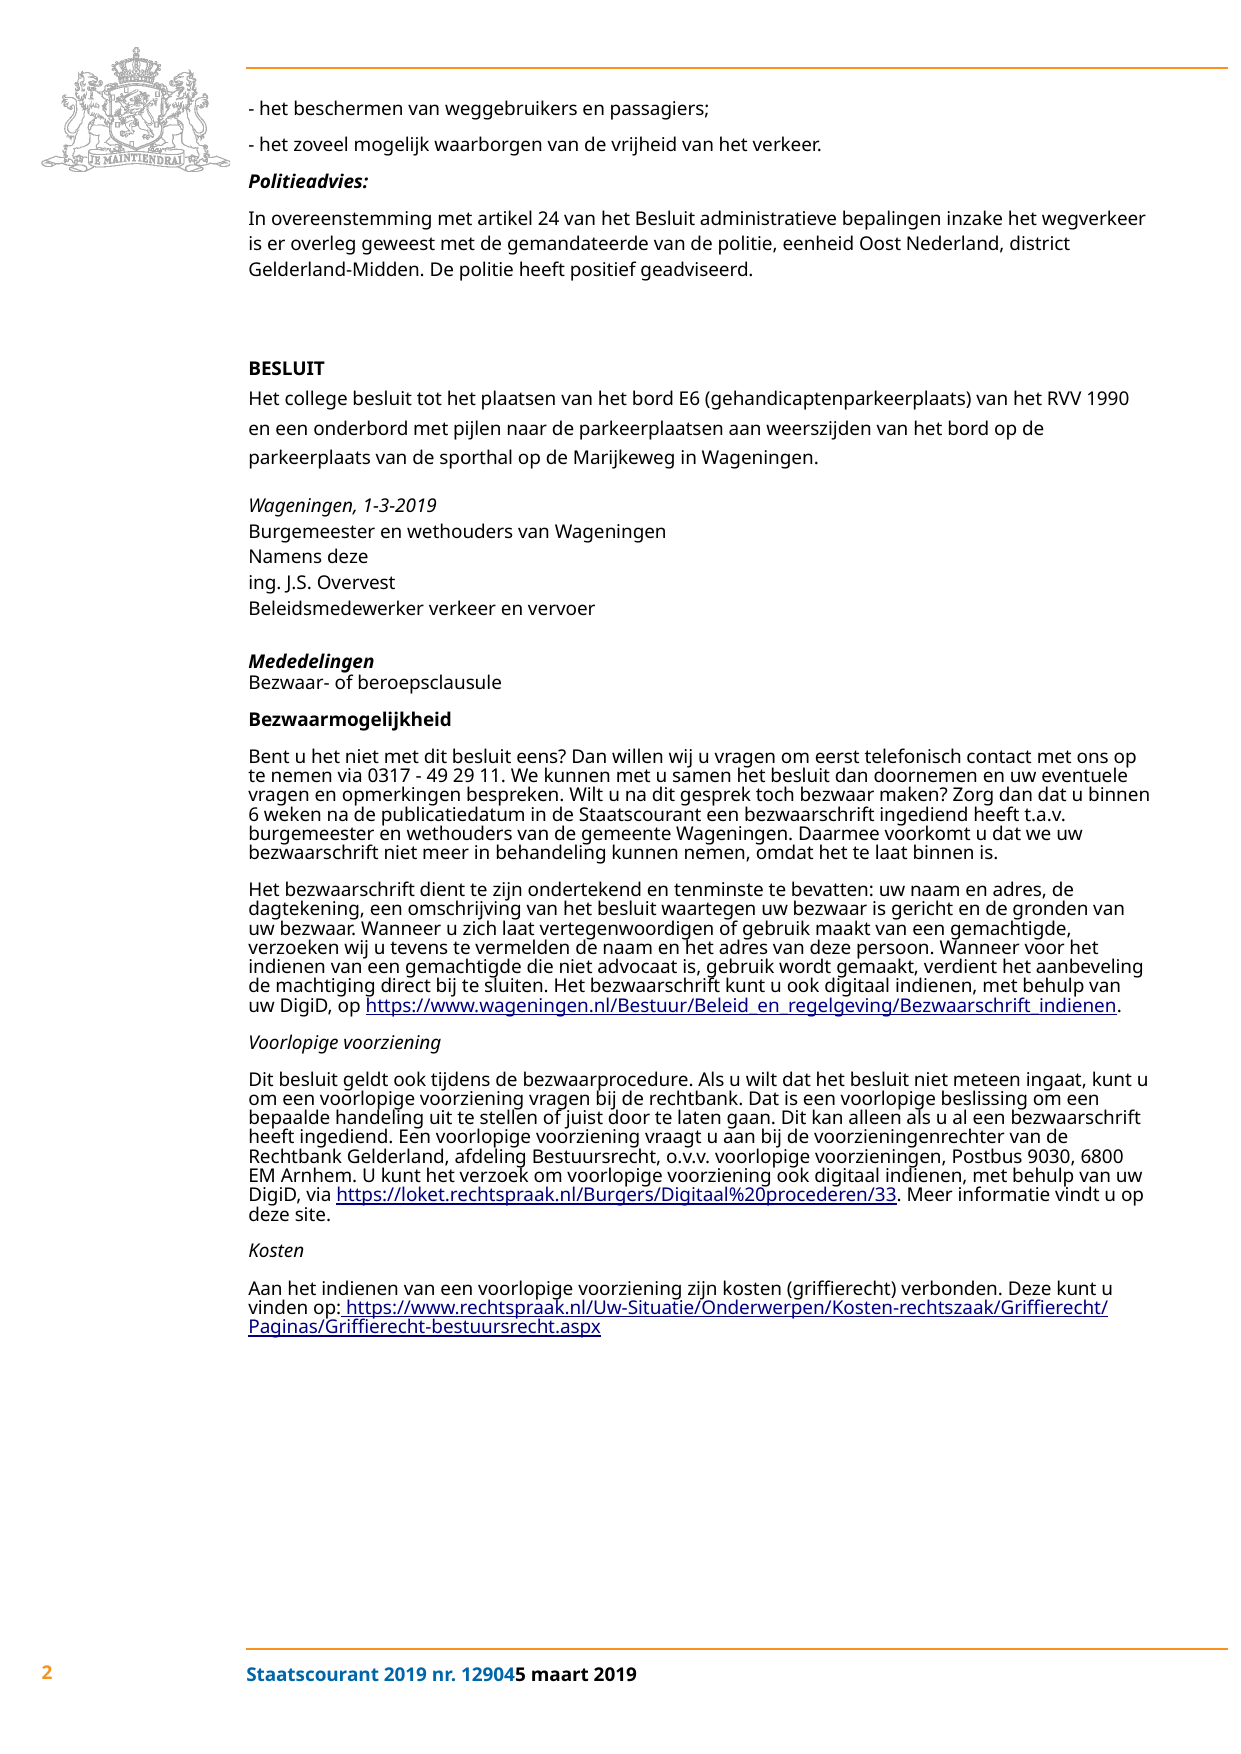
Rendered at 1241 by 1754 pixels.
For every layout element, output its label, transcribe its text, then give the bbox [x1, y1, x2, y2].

text Kosten [248, 1242, 1152, 1262]
text Burgemeester en wethouders van Wageningen [248, 518, 1152, 544]
text Beleidsmedewerker verkeer en vervoer [248, 595, 1152, 621]
text In overeenstemming met artikel 24 van het Besluit administratieve bepalingen inzake het wegverkeer is er overleg geweest met de gemandateerde van de politie, eenheid Oost Nederland, district Gelderland-Midden. De politie heeft positief geadviseerd. [248, 205, 1152, 282]
text BESLUIT [248, 356, 1152, 381]
picture [41, 47, 231, 172]
text Wageningen, 1-3-2019 [248, 492, 1152, 518]
text Bent u het niet met dit besluit eens? Dan willen wij u vragen om eerst telefonisch contact met ons op te nemen via 0317 - 49 29 11. We kunnen met u samen het besluit dan doornemen en uw eventuele vragen en opmerkingen bespreken. Wilt u na dit gesprek toch bezwaar maken? Zorg dan dat u binnen 6 weken na de publicatiedatum in de Staatscourant een bezwaarschrift ingediend heeft t.a.v. burgemeester en wethouders van de gemeente Wageningen. Daarmee voorkomt u dat we uw bezwaarschrift niet meer in behandeling kunnen nemen, omdat het te laat binnen is. [248, 748, 1152, 863]
text - het beschermen van weggebruikers en passagiers; [248, 95, 1152, 121]
text Het college besluit tot het plaatsen van het bord E6 (gehandicaptenparkeerplaats) van het RVV 1990 en een onderbord met pijlen naar de parkeerplaatsen aan weerszijden van het bord op de parkeerplaats van de sporthal op de Marijkeweg in Wageningen. [248, 385, 1152, 470]
text - het zoveel mogelijk waarborgen van de vrijheid van het verkeer. [248, 131, 1152, 157]
text Dit besluit geldt ook tijdens de bezwaarprocedure. Als u wilt dat het besluit niet meteen ingaat, kunt u om een voorlopige voorziening vragen bij de rechtbank. Dat is een voorlopige beslissing om een bepaalde handeling uit te stellen of juist door te laten gaan. Dit kan alleen als u al een bezwaarschrift heeft ingediend. Een voorlopige voorziening vraagt u aan bij de voorzieningenrechter van de Rechtbank Gelderland, afdeling Bestuursrecht, o.v.v. voorlopige voorzieningen, Postbus 9030, 6800 EM Arnhem. U kunt het verzoek om voorlopige voorziening ook digitaal indienen, met behulp van uw DigiD, via https://loket.rechtspraak.nl/Burgers/Digitaal%20procederen/33. Meer informatie vindt u op deze site. [248, 1071, 1152, 1225]
text Bezwaar- of beroepsclausule [248, 674, 1152, 693]
text Mededelingen [248, 648, 1152, 674]
text Het bezwaarschrift dient te zijn ondertekend en tenminste te bevatten: uw naam en adres, de dagtekening, een omschrijving van het besluit waartegen uw bezwaar is gericht en de gronden van uw bezwaar. Wanneer u zich laat vertegenwoordigen of gebruik maakt van een gemachtigde, verzoeken wij u tevens te vermelden de naam en het adres van deze persoon. Wanneer voor het indienen van een gemachtigde die niet advocaat is, gebruik wordt gemaakt, verdient het aanbeveling de machtiging direct bij te sluiten. Het bezwaarschrift kunt u ook digitaal indienen, met behulp van uw DigiD, op https://www.wageningen.nl/Bestuur/Beleid_en_regelgeving/Bezwaarschrift_indienen. [248, 881, 1152, 1016]
text Bezwaarmogelijkheid [248, 711, 1152, 730]
text ing. J.S. Overvest [248, 569, 1152, 595]
text Namens deze [248, 544, 1152, 569]
text Politieadvies: [248, 168, 1152, 194]
text Aan het indienen van een voorlopige voorziening zijn kosten (griffierecht) verbonden. Deze kunt u vinden op: https://www.rechtspraak.nl/Uw-Situatie/Onderwerpen/Kosten-rechtszaak/Griffierecht/Paginas/Griffierecht-bestuursrecht.aspx [248, 1279, 1152, 1337]
text Voorlopige voorziening [248, 1034, 1152, 1053]
